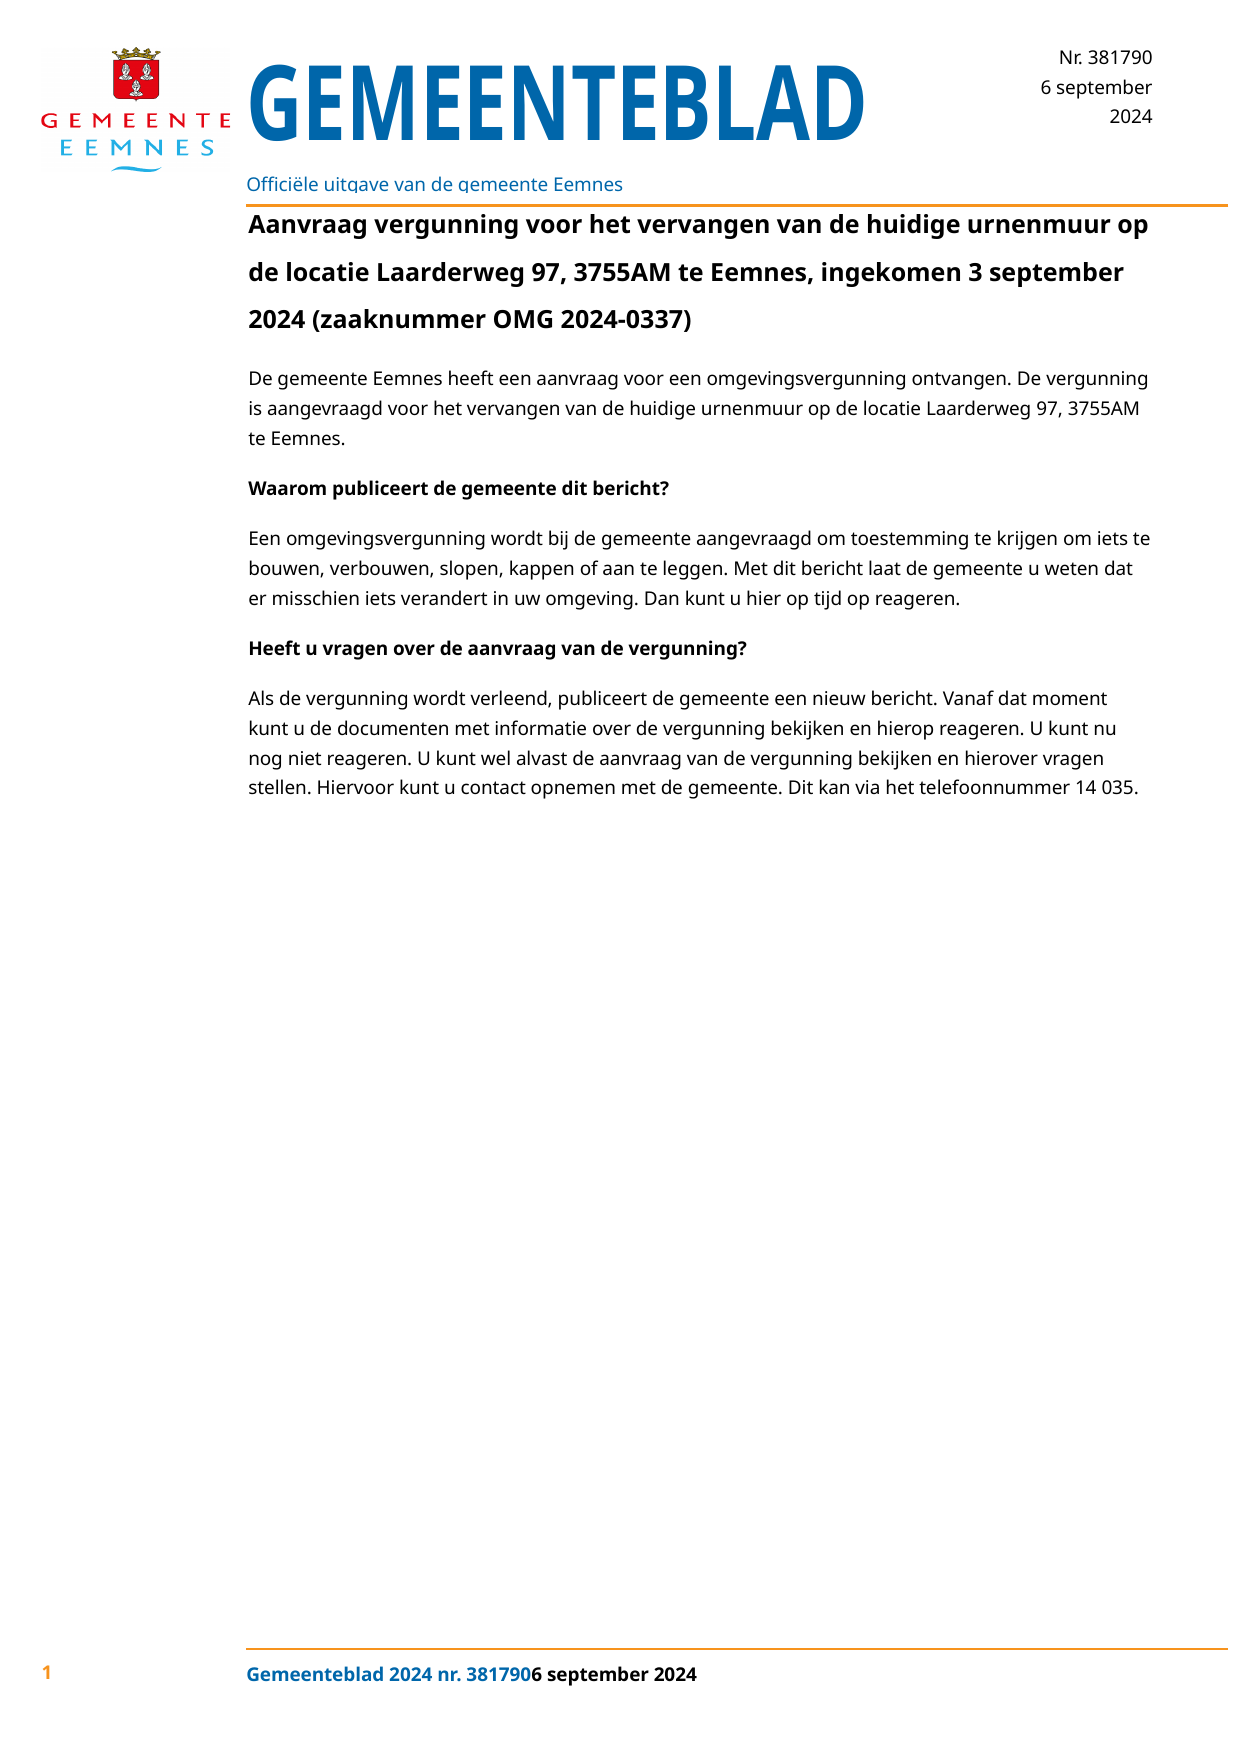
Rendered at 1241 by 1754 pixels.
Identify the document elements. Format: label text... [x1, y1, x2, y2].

text Een omgevingsvergunning wordt bij de gemeente aangevraagd om toestemming te krijgen om iets te bouwen, verbouwen, slopen, kappen of aan te leggen. Met dit bericht laat de gemeente u weten dat er misschien iets verandert in uw omgeving. Dan kunt u hier op tijd op reageren. [248, 526, 1152, 610]
text Waarom publiceert de gemeente dit bericht? [248, 475, 1152, 501]
picture [41, 47, 231, 172]
text Aanvraag vergunning voor het vervangen van de huidige urnenmuur op de locatie Laarderweg 97, 3755AM te Eemnes, ingekomen 3 september 2024 (zaaknummer OMG 2024-0337) [248, 207, 1152, 336]
text Als de vergunning wordt verleend, publiceert de gemeente een nieuw bericht. Vanaf dat moment kunt u de documenten met informatie over de vergunning bekijken en hierop reageren. U kunt nu nog niet reageren. U kunt wel alvast de aanvraag van de vergunning bekijken en hierover vragen stellen. Hiervoor kunt u contact opnemen met de gemeente. Dit kan via het telefoonnummer 14 035. [248, 686, 1152, 800]
text De gemeente Eemnes heeft een aanvraag voor een omgevingsvergunning ontvangen. De vergunning is aangevraagd voor het vervangen van de huidige urnenmuur op de locatie Laarderweg 97, 3755AM te Eemnes. [248, 366, 1152, 450]
text Heeft u vragen over de aanvraag van de vergunning? [248, 635, 1152, 661]
